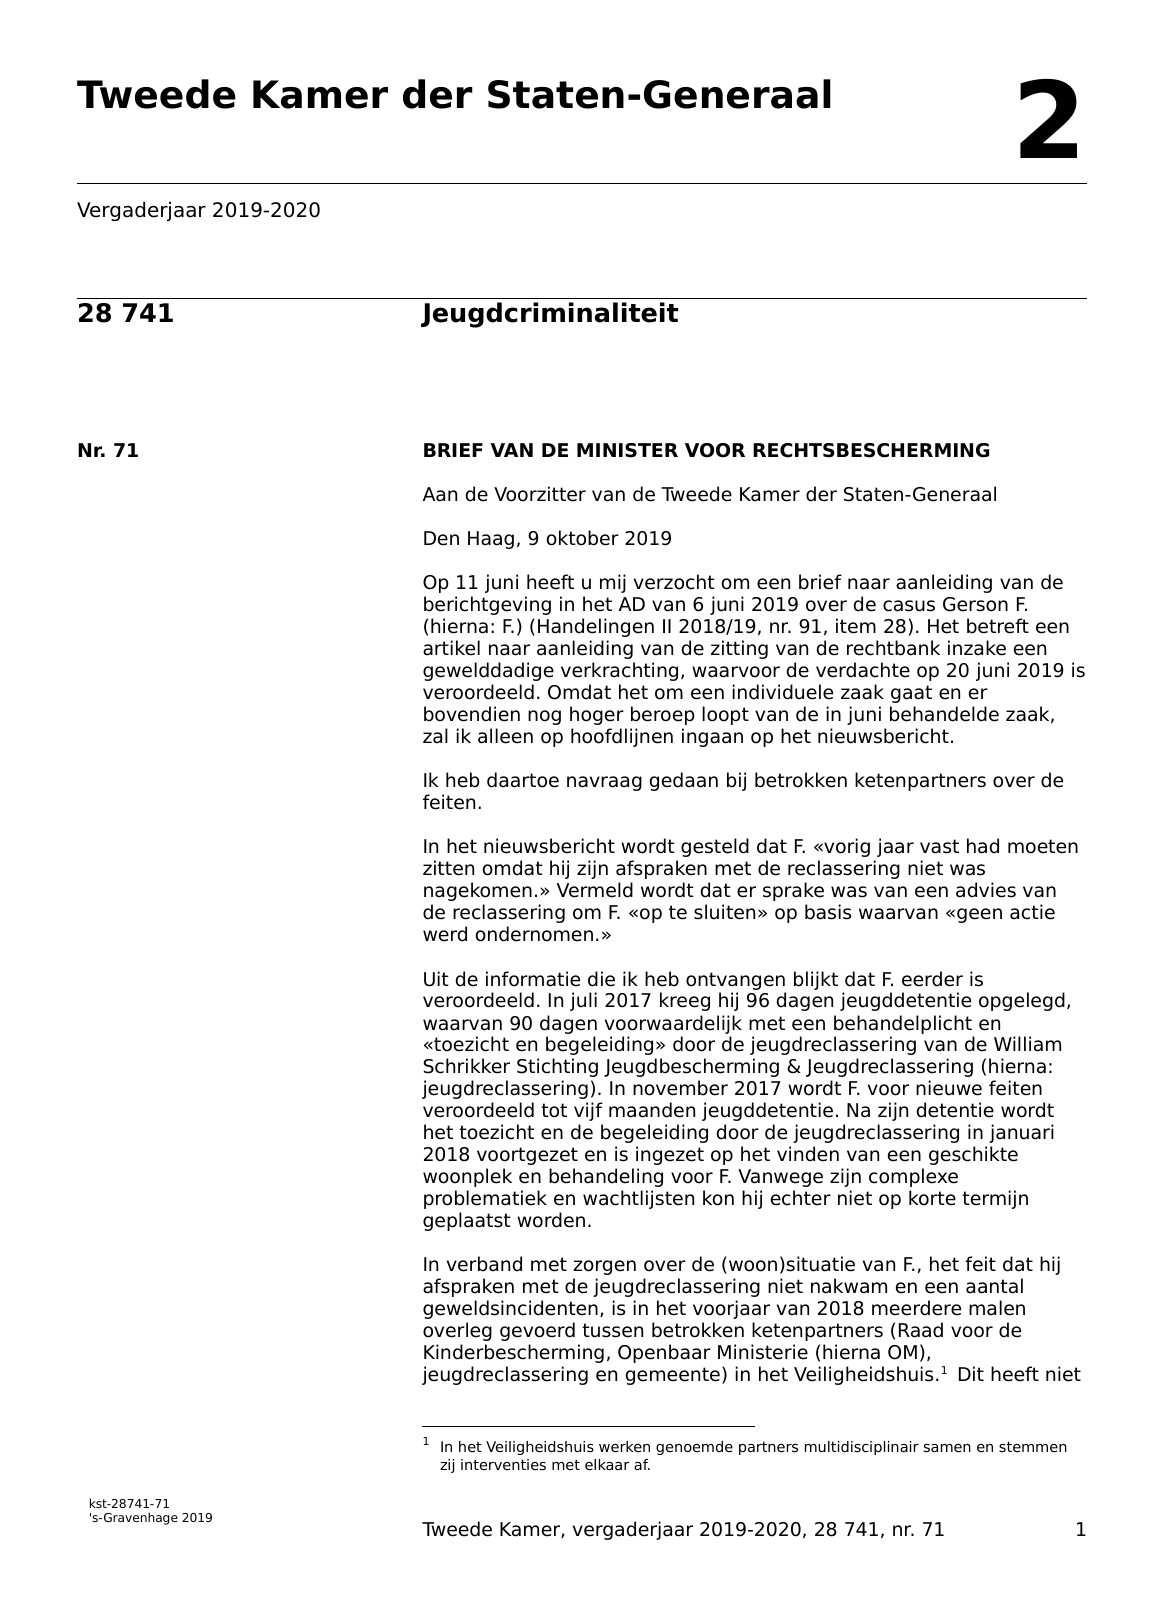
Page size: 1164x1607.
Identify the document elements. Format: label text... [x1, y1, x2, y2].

text 's-Gravenhage 2019 [88, 1511, 323, 1525]
subtitle 28 741 Jeugdcriminaliteit [77, 299, 1087, 329]
table_header Tweede Kamer der Staten-Generaal [77, 59, 886, 183]
text In het Veiligheidshuis werken genoemde partners multidisciplinair samen en stemmen zij interventies met elkaar af. [422, 1435, 1087, 1474]
text kst-28741-71 [88, 1497, 323, 1511]
subtitle Nr. 71 BRIEF VAN DE MINISTER VOOR RECHTSBESCHERMING [77, 440, 1087, 462]
table_header 2 [886, 59, 1087, 183]
text In verband met zorgen over de (woon)situatie van F., het feit dat hij afspraken met de jeugdreclassering niet nakwam en een aantal geweldsincidenten, is in het voorjaar van 2018 meerdere malen overleg gevoerd tussen betrokken ketenpartners (Raad voor de Kinderbescherming, Openbaar Ministerie (hierna OM), jeugdreclassering en gemeente) in het Veiligheidshuis. Dit heeft niet [422, 1254, 1087, 1386]
text Aan de Voorzitter van de Tweede Kamer der Staten-Generaal [422, 484, 1087, 506]
text Uit de informatie die ik heb ontvangen blijkt dat F. eerder is veroordeeld. In juli 2017 kreeg hij 96 dagen jeugddetentie opgelegd, waarvan 90 dagen voorwaardelijk met een behandelplicht en «toezicht en begeleiding» door de jeugdreclassering van de William Schrikker Stichting Jeugdbescherming & Jeugdreclassering (hierna: jeugdreclassering). In november 2017 wordt F. voor nieuwe feiten veroordeeld tot vijf maanden jeugddetentie. Na zijn detentie wordt het toezicht en de begeleiding door de jeugdreclassering in januari 2018 voortgezet en is ingezet op het vinden van een geschikte woonplek en behandeling voor F. Vanwege zijn complexe problematiek en wachtlijsten kon hij echter niet op korte termijn geplaatst worden. [422, 968, 1087, 1232]
text Den Haag, 9 oktober 2019 [422, 528, 1087, 550]
text Ik heb daartoe navraag gedaan bij betrokken ketenpartners over de feiten. [422, 770, 1087, 814]
text Op 11 juni heeft u mij verzocht om een brief naar aanleiding van de berichtgeving in het AD van 6 juni 2019 over de casus Gerson F. (hierna: F.) (Handelingen II 2018/19, nr. 91, item 28). Het betreft een artikel naar aanleiding van de zitting van de rechtbank inzake een gewelddadige verkrachting, waarvoor de verdachte op 20 juni 2019 is veroordeeld. Omdat het om een individuele zaak gaat en er bovendien nog hoger beroep loopt van de in juni behandelde zaak, zal ik alleen op hoofdlijnen ingaan op het nieuwsbericht. [422, 572, 1087, 748]
table_cell Vergaderjaar 2019-2020 [77, 184, 1087, 298]
text In het nieuwsbericht wordt gesteld dat F. «vorig jaar vast had moeten zitten omdat hij zijn afspraken met de reclassering niet was nagekomen.» Vermeld wordt dat er sprake was van een advies van de reclassering om F. «op te sluiten» op basis waarvan «geen actie werd ondernomen.» [422, 836, 1087, 946]
